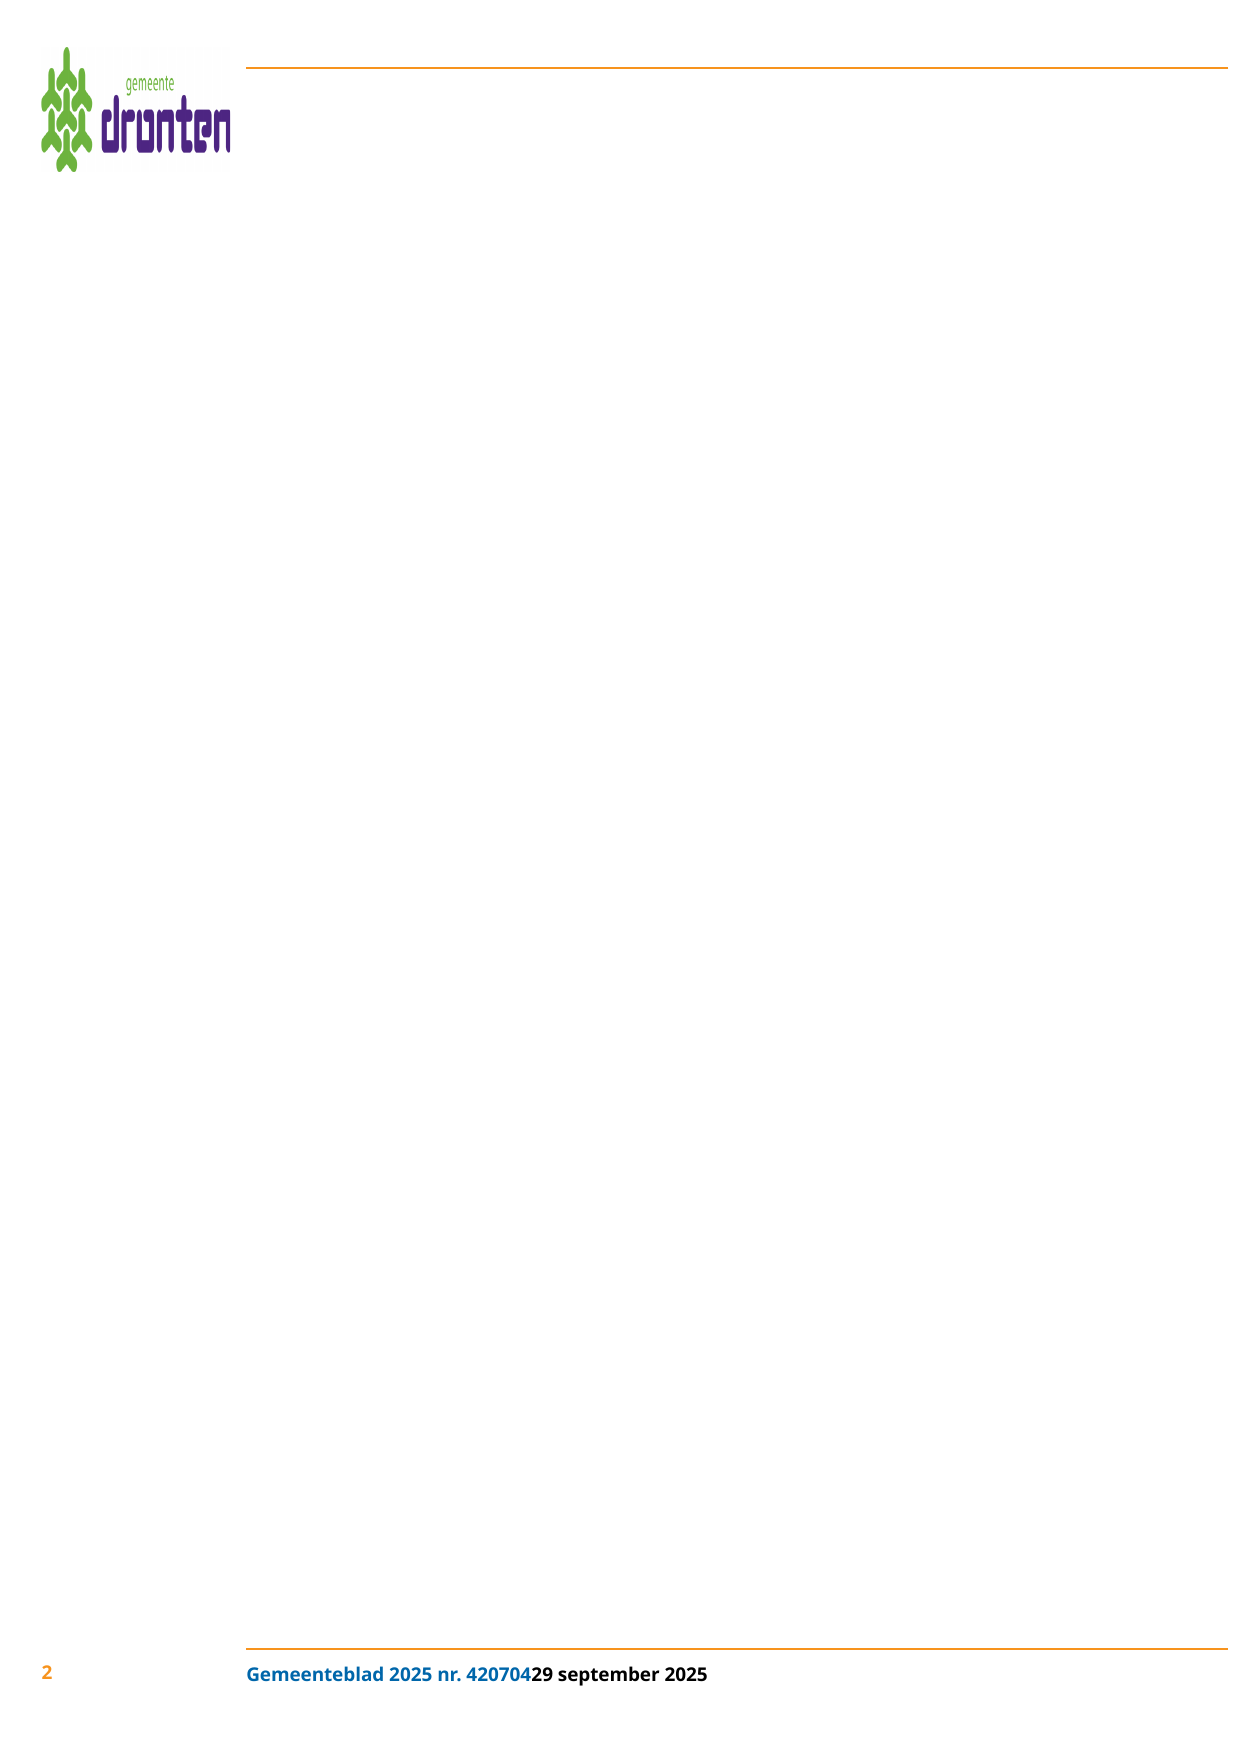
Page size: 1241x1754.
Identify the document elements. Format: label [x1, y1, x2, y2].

picture [41, 47, 231, 172]
